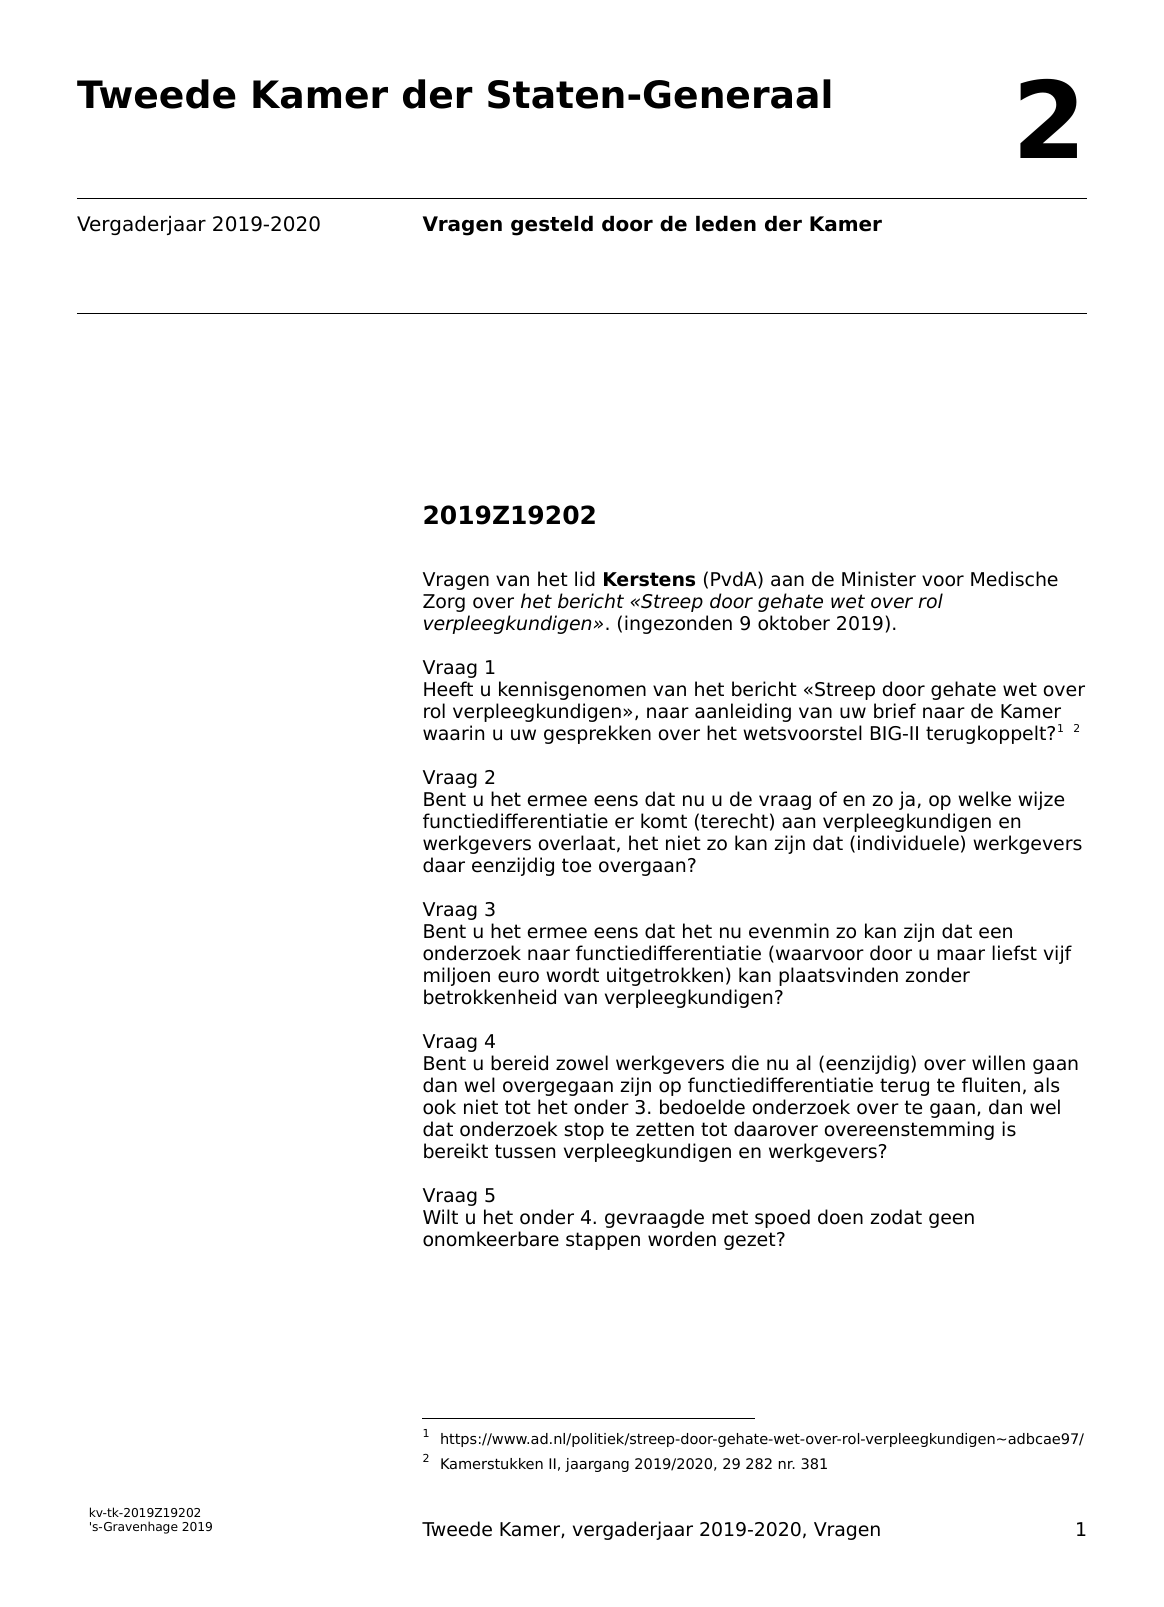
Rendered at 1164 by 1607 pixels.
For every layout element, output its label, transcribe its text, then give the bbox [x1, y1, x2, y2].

text https://www.ad.nl/politiek/streep-door-gehate-wet-over-rol-verpleegkundigen~adbcae97/ [422, 1427, 1087, 1449]
text Bent u het ermee eens dat nu u de vraag of en zo ja, op welke wijze functiedifferentiatie er komt (terecht) aan verpleegkundigen en werkgevers overlaat, het niet zo kan zijn dat (individuele) werkgevers daar eenzijdig toe overgaan? [422, 789, 1087, 877]
text Heeft u kennisgenomen van het bericht «Streep door gehate wet over rol verpleegkundigen», naar aanleiding van uw brief naar de Kamer waarin u uw gesprekken over het wetsvoorstel BIG-II terugkoppelt? [422, 679, 1087, 745]
text Vraag 1 [422, 657, 1087, 679]
table_header Tweede Kamer der Staten-Generaal [77, 59, 886, 198]
text Wilt u het onder 4. gevraagde met spoed doen zodat geen onomkeerbare stappen worden gezet? [422, 1207, 1087, 1251]
text Vragen van het lid Kerstens (PvdA) aan de Minister voor Medische Zorg over het bericht «Streep door gehate wet over rol verpleegkundigen». (ingezonden 9 oktober 2019). [422, 569, 1087, 635]
text Vraag 4 [422, 1031, 1087, 1053]
text kv-tk-2019Z19202 [88, 1506, 323, 1520]
text Vraag 2 [422, 767, 1087, 789]
table_cell Vragen gesteld door de leden der Kamer [422, 199, 1087, 313]
text Bent u het ermee eens dat het nu evenmin zo kan zijn dat een onderzoek naar functiedifferentiatie (waarvoor door u maar liefst vijf miljoen euro wordt uitgetrokken) kan plaatsvinden zonder betrokkenheid van verpleegkundigen? [422, 921, 1087, 1009]
text 2019Z19202 [422, 501, 1087, 531]
table_cell Vergaderjaar 2019-2020 [77, 199, 422, 313]
text Bent u bereid zowel werkgevers die nu al (eenzijdig) over willen gaan dan wel overgegaan zijn op functiedifferentiatie terug te fluiten, als ook niet tot het onder 3. bedoelde onderzoek over te gaan, dan wel dat onderzoek stop te zetten tot daarover overeenstemming is bereikt tussen verpleegkundigen en werkgevers? [422, 1053, 1087, 1163]
text Kamerstukken II, jaargang 2019/2020, 29 282 nr. 381 [422, 1452, 1087, 1474]
text Vraag 5 [422, 1185, 1087, 1207]
table_header 2 [886, 59, 1087, 198]
text Vraag 3 [422, 899, 1087, 921]
text 's-Gravenhage 2019 [88, 1520, 323, 1534]
